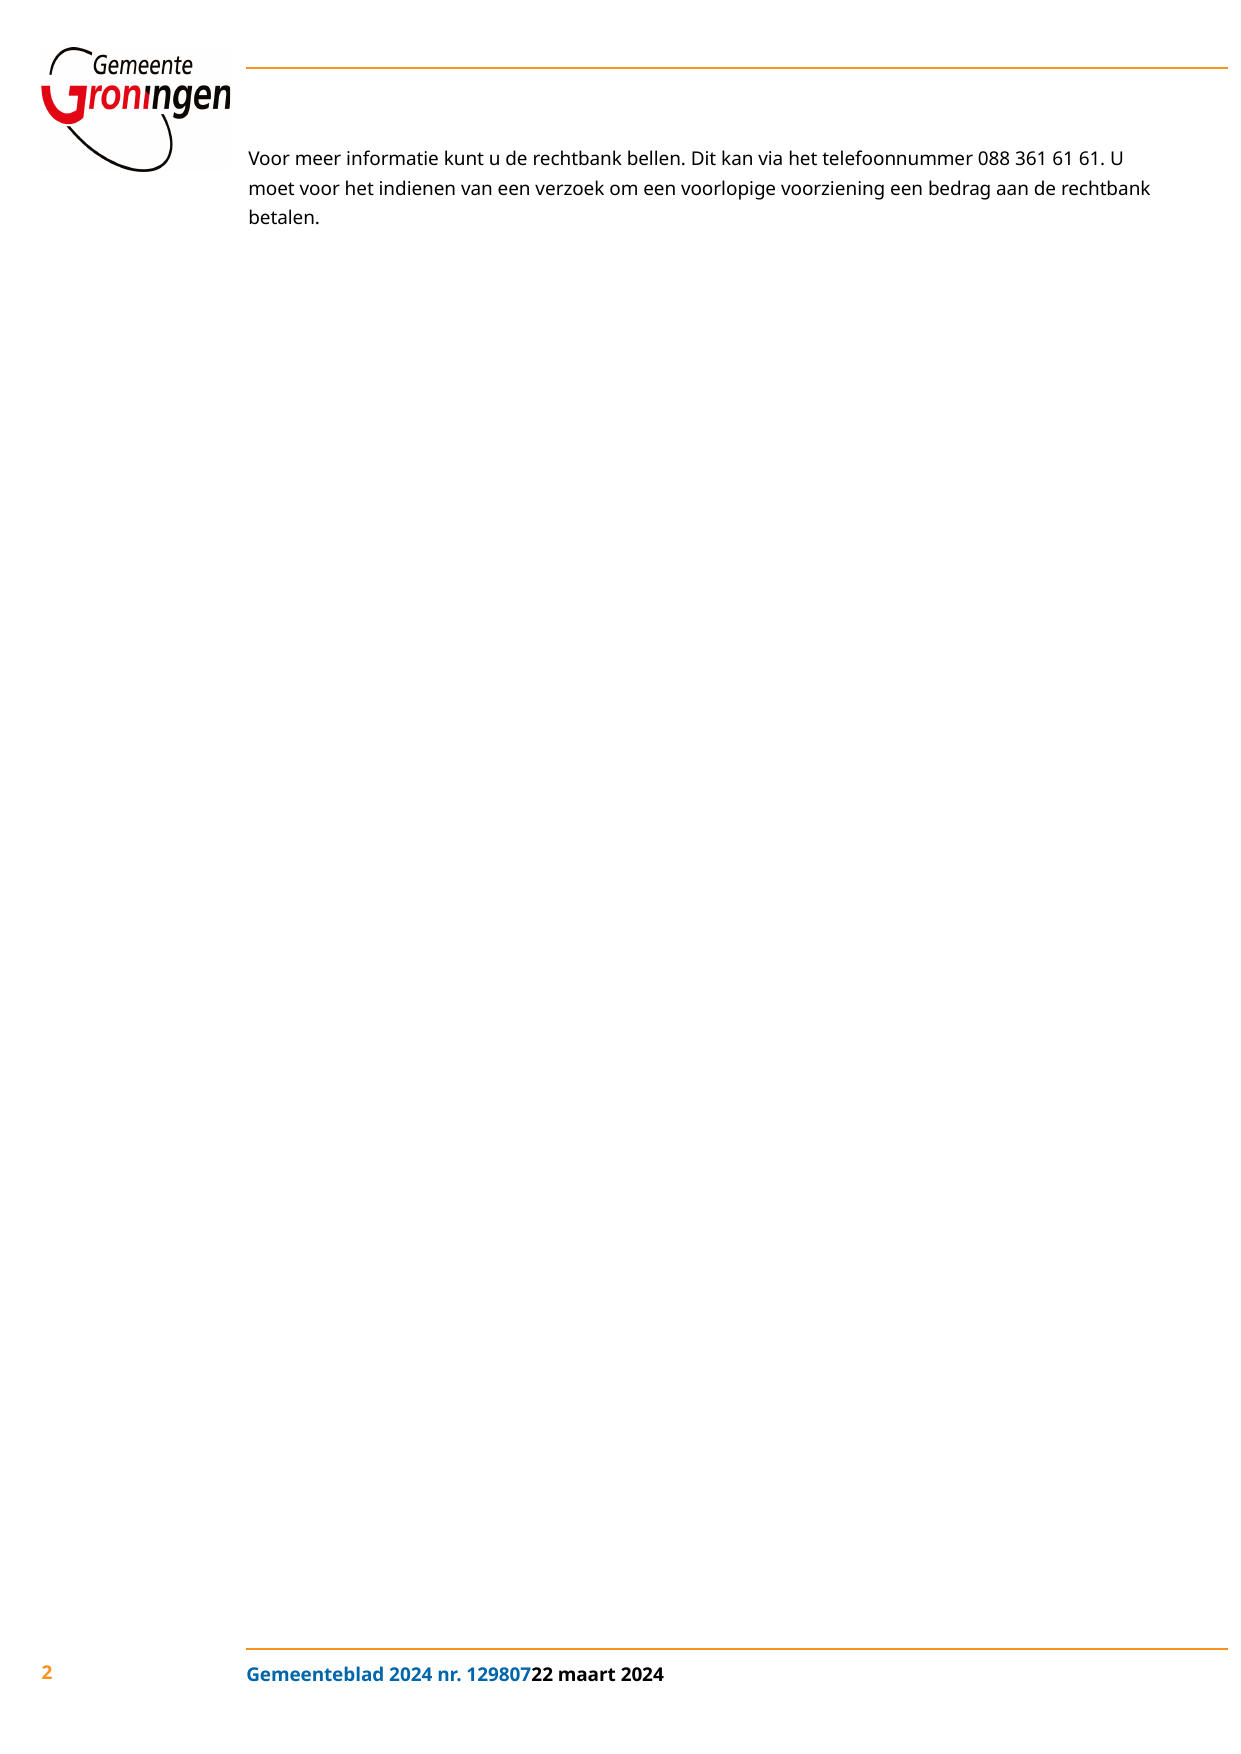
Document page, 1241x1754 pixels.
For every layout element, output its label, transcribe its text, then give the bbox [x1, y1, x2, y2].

picture [41, 47, 231, 172]
text Voor meer informatie kunt u de rechtbank bellen. Dit kan via het telefoonnummer 088 361 61 61. U moet voor het indienen van een verzoek om een voorlopige voorziening een bedrag aan de rechtbank betalen. [248, 145, 1152, 230]
